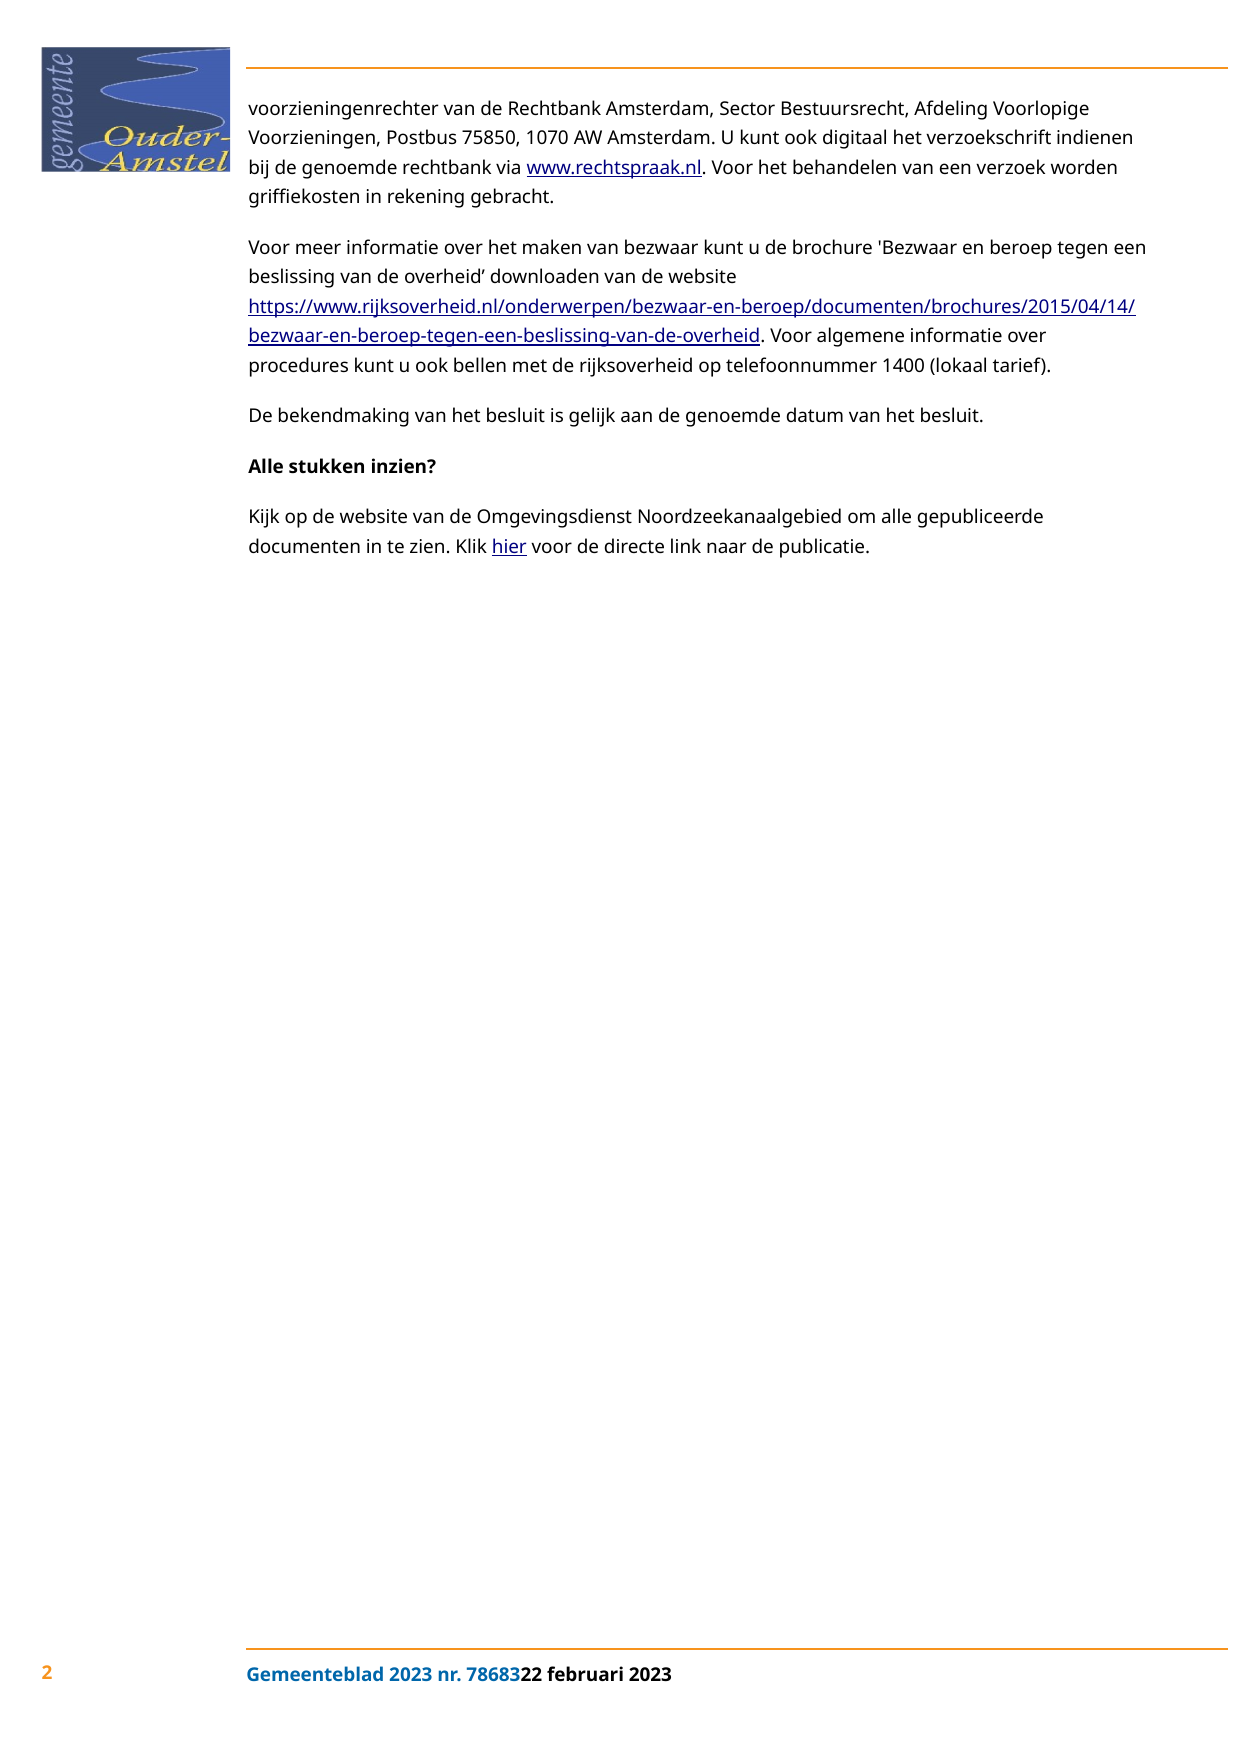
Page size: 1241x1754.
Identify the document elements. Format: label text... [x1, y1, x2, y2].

text Kijk op de website van de Omgevingsdienst Noordzeekanaalgebied om alle gepubliceerde documenten in te zien. Klik hier voor de directe link naar de publicatie. [248, 503, 1152, 559]
picture [41, 47, 231, 172]
text Voor meer informatie over het maken van bezwaar kunt u de brochure 'Bezwaar en beroep tegen een beslissing van de overheid’ downloaden van de website https://www.rijksoverheid.nl/onderwerpen/bezwaar-en-beroep/documenten/brochures/2015/04/14/bezwaar-en-beroep-tegen-een-beslissing-van-de-overheid. Voor algemene informatie over procedures kunt u ook bellen met de rijksoverheid op telefoonnummer 1400 (lokaal tarief). [248, 234, 1152, 378]
text voorzieningenrechter van de Rechtbank Amsterdam, Sector Bestuursrecht, Afdeling Voorlopige Voorzieningen, Postbus 75850, 1070 AW Amsterdam. U kunt ook digitaal het verzoekschrift indienen bij de genoemde rechtbank via www.rechtspraak.nl. Voor het behandelen van een verzoek worden griffiekosten in rekening gebracht. [248, 95, 1152, 209]
text De bekendmaking van het besluit is gelijk aan de genoemde datum van het besluit. [248, 403, 1152, 428]
text Alle stukken inzien? [248, 453, 1152, 479]
